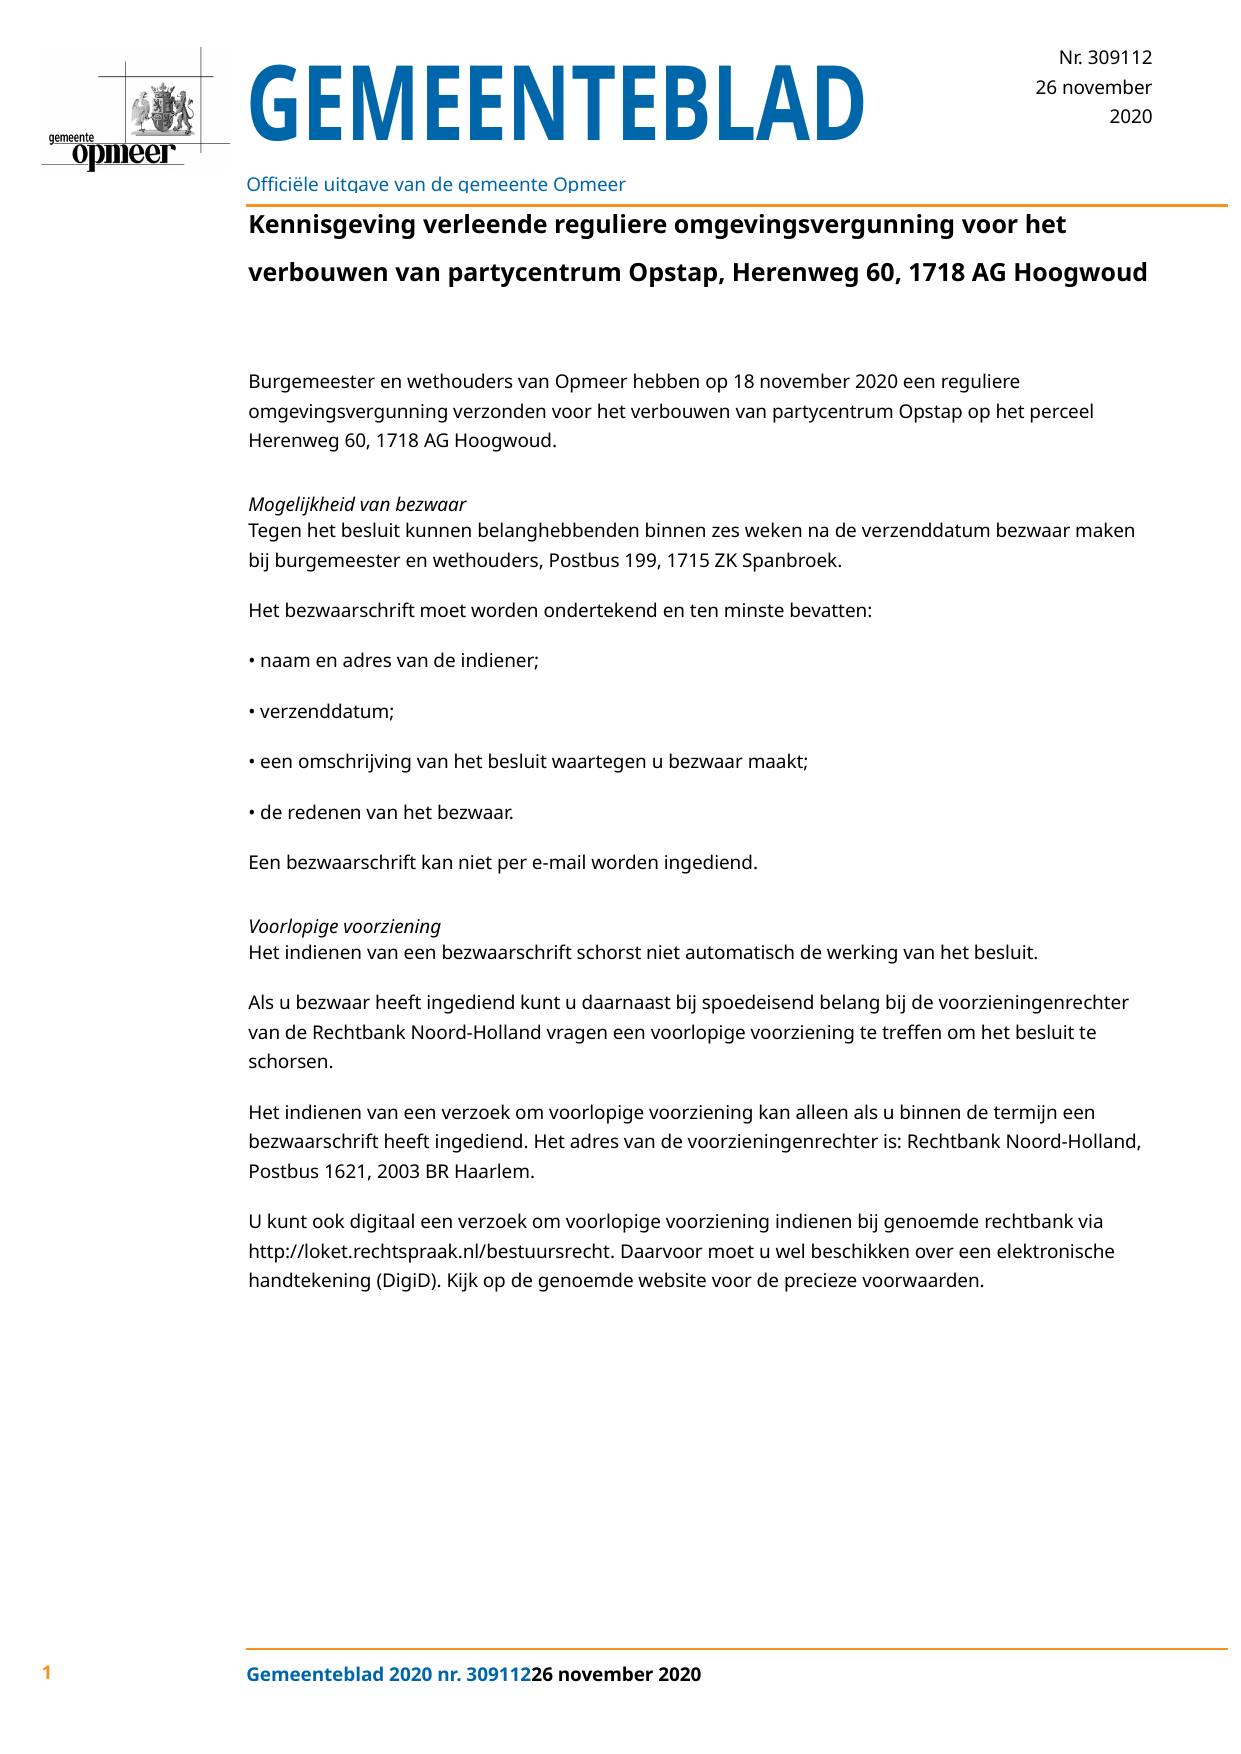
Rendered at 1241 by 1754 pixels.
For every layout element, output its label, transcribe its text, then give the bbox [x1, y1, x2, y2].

text Een bezwaarschrift kan niet per e-mail worden ingediend. [248, 849, 1152, 875]
text • de redenen van het bezwaar. [248, 799, 1152, 824]
picture [41, 47, 231, 172]
text Als u bezwaar heeft ingediend kunt u daarnaast bij spoedeisend belang bij de voorzieningenrechter van de Rechtbank Noord-Holland vragen een voorlopige voorziening te treffen om het besluit te schorsen. [248, 989, 1152, 1074]
text • een omschrijving van het besluit waartegen u bezwaar maakt; [248, 748, 1152, 774]
text • verzenddatum; [248, 698, 1152, 724]
text Mogelijkheid van bezwaar [248, 491, 1152, 517]
text Tegen het besluit kunnen belanghebbenden binnen zes weken na de verzenddatum bezwaar maken bij burgemeester en wethouders, Postbus 199, 1715 ZK Spanbroek. [248, 517, 1152, 572]
text U kunt ook digitaal een verzoek om voorlopige voorziening indienen bij genoemde rechtbank via http://loket.rechtspraak.nl/bestuursrecht. Daarvoor moet u wel beschikken over een elektronische handtekening (DigiD). Kijk op de genoemde website voor de precieze voorwaarden. [248, 1208, 1152, 1293]
text Het indienen van een verzoek om voorlopige voorziening kan alleen als u binnen de termijn een bezwaarschrift heeft ingediend. Het adres van de voorzieningenrechter is: Rechtbank Noord-Holland, Postbus 1621, 2003 BR Haarlem. [248, 1099, 1152, 1184]
text Kennisgeving verleende reguliere omgevingsvergunning voor het verbouwen van partycentrum Opstap, Herenweg 60, 1718 AG Hoogwoud [248, 207, 1152, 288]
text Voorlopige voorziening [248, 913, 1152, 939]
text Het bezwaarschrift moet worden ondertekend en ten minste bevatten: [248, 597, 1152, 623]
text Burgemeester en wethouders van Opmeer hebben op 18 november 2020 een reguliere omgevingsvergunning verzonden voor het verbouwen van partycentrum Opstap op het perceel Herenweg 60, 1718 AG Hoogwoud. [248, 368, 1152, 453]
text Het indienen van een bezwaarschrift schorst niet automatisch de werking van het besluit. [248, 939, 1152, 965]
text • naam en adres van de indiener; [248, 648, 1152, 673]
